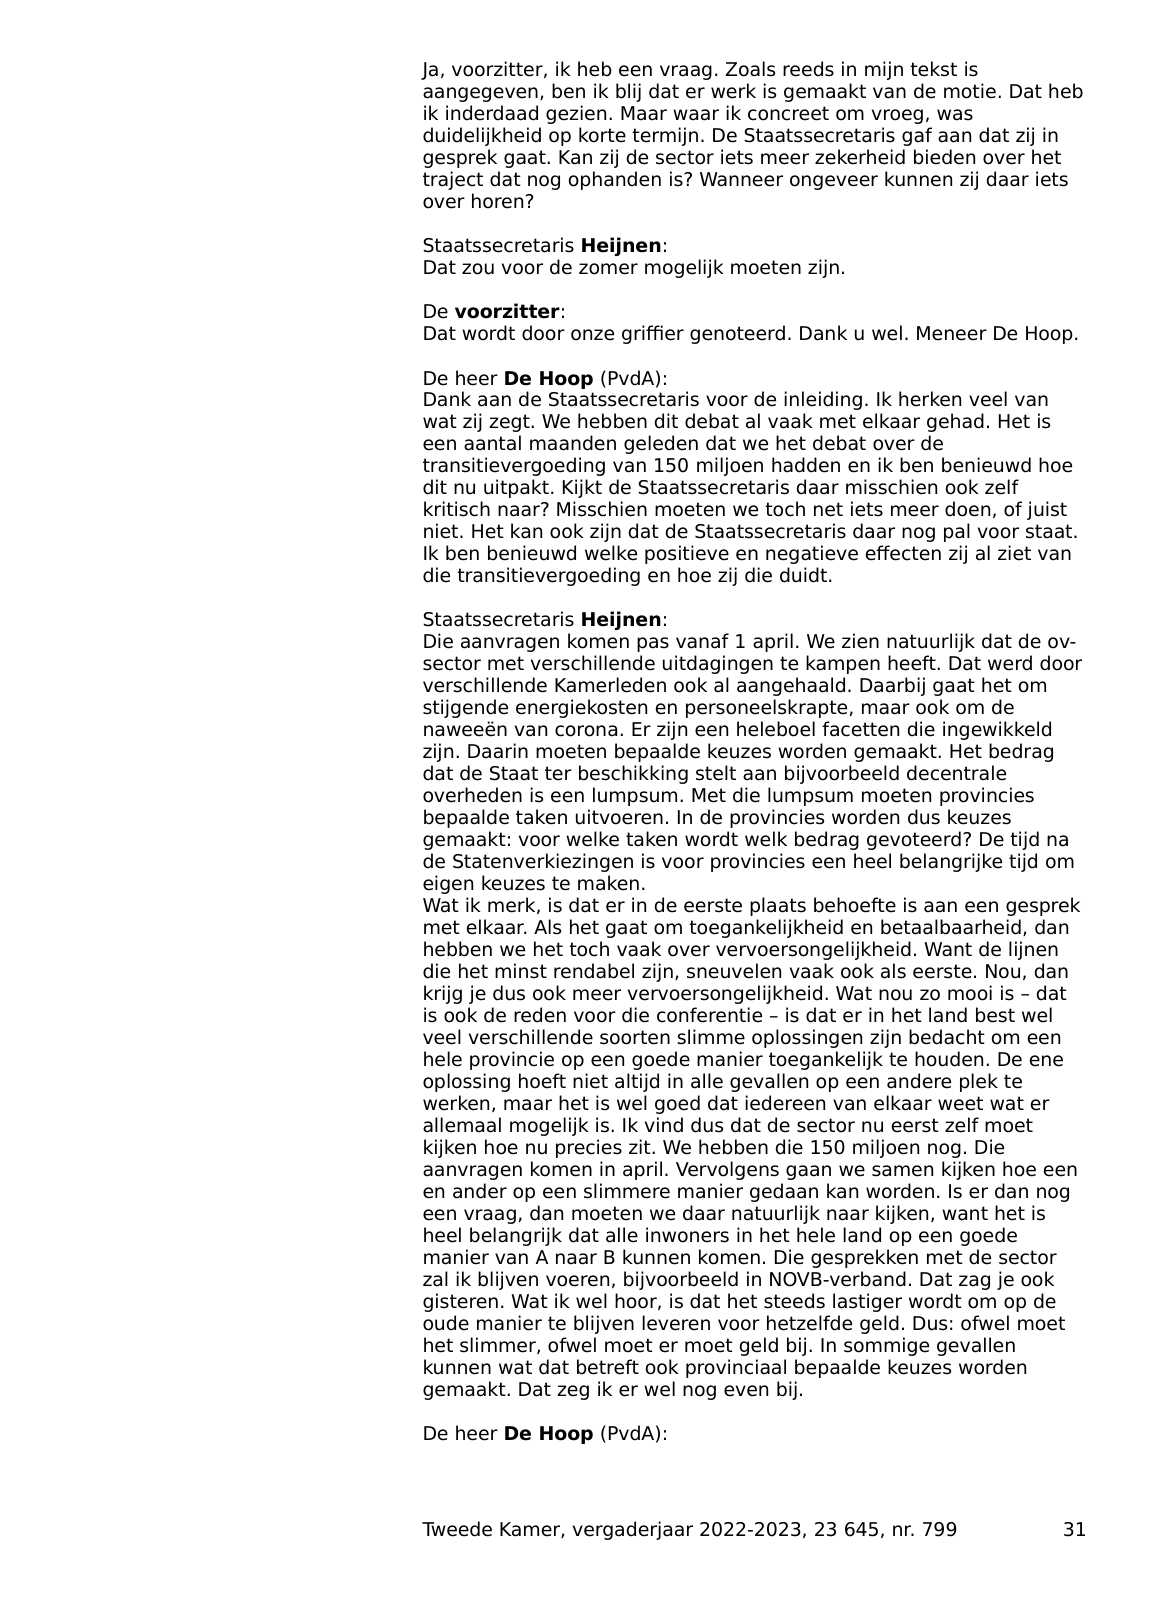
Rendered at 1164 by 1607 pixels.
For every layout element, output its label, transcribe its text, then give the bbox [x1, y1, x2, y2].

text De voorzitter: [422, 301, 1087, 323]
text De heer De Hoop (PvdA): [422, 367, 1087, 389]
text Die aanvragen komen pas vanaf 1 april. We zien natuurlijk dat de ov-sector met verschillende uitdagingen te kampen heeft. Dat werd door verschillende Kamerleden ook al aangehaald. Daarbij gaat het om stijgende energiekosten en personeelskrapte, maar ook om de naweeën van corona. Er zijn een heleboel facetten die ingewikkeld zijn. Daarin moeten bepaalde keuzes worden gemaakt. Het bedrag dat de Staat ter beschikking stelt aan bijvoorbeeld decentrale overheden is een lumpsum. Met die lumpsum moeten provincies bepaalde taken uitvoeren. In de provincies worden dus keuzes gemaakt: voor welke taken wordt welk bedrag gevoteerd? De tijd na de Statenverkiezingen is voor provincies een heel belangrijke tijd om eigen keuzes te maken. [422, 631, 1087, 895]
text Wat ik merk, is dat er in de eerste plaats behoefte is aan een gesprek met elkaar. Als het gaat om toegankelijkheid en betaalbaarheid, dan hebben we het toch vaak over vervoersongelijkheid. Want de lijnen die het minst rendabel zijn, sneuvelen vaak ook als eerste. Nou, dan krijg je dus ook meer vervoersongelijkheid. Wat nou zo mooi is – dat is ook de reden voor die conferentie – is dat er in het land best wel veel verschillende soorten slimme oplossingen zijn bedacht om een hele provincie op een goede manier toegankelijk te houden. De ene oplossing hoeft niet altijd in alle gevallen op een andere plek te werken, maar het is wel goed dat iedereen van elkaar weet wat er allemaal mogelijk is. Ik vind dus dat de sector nu eerst zelf moet kijken hoe nu precies zit. We hebben die 150 miljoen nog. Die aanvragen komen in april. Vervolgens gaan we samen kijken hoe een en ander op een slimmere manier gedaan kan worden. Is er dan nog een vraag, dan moeten we daar natuurlijk naar kijken, want het is heel belangrijk dat alle inwoners in het hele land op een goede manier van A naar B kunnen komen. Die gesprekken met de sector zal ik blijven voeren, bijvoorbeeld in NOVB-verband. Dat zag je ook gisteren. Wat ik wel hoor, is dat het steeds lastiger wordt om op de oude manier te blijven leveren voor hetzelfde geld. Dus: ofwel moet het slimmer, ofwel moet er moet geld bij. In sommige gevallen kunnen wat dat betreft ook provinciaal bepaalde keuzes worden gemaakt. Dat zeg ik er wel nog even bij. [422, 895, 1087, 1401]
text Dank aan de Staatssecretaris voor de inleiding. Ik herken veel van wat zij zegt. We hebben dit debat al vaak met elkaar gehad. Het is een aantal maanden geleden dat we het debat over de transitievergoeding van 150 miljoen hadden en ik ben benieuwd hoe dit nu uitpakt. Kijkt de Staatssecretaris daar misschien ook zelf kritisch naar? Misschien moeten we toch net iets meer doen, of juist niet. Het kan ook zijn dat de Staatssecretaris daar nog pal voor staat. Ik ben benieuwd welke positieve en negatieve effecten zij al ziet van die transitievergoeding en hoe zij die duidt. [422, 389, 1087, 587]
text Dat wordt door onze griffier genoteerd. Dank u wel. Meneer De Hoop. [422, 323, 1087, 345]
text De heer De Hoop (PvdA): [422, 1423, 1087, 1445]
text Dat zou voor de zomer mogelijk moeten zijn. [422, 257, 1087, 279]
text Staatssecretaris Heijnen: [422, 235, 1087, 257]
text Ja, voorzitter, ik heb een vraag. Zoals reeds in mijn tekst is aangegeven, ben ik blij dat er werk is gemaakt van de motie. Dat heb ik inderdaad gezien. Maar waar ik concreet om vroeg, was duidelijkheid op korte termijn. De Staatssecretaris gaf aan dat zij in gesprek gaat. Kan zij de sector iets meer zekerheid bieden over het traject dat nog ophanden is? Wanneer ongeveer kunnen zij daar iets over horen? [422, 59, 1087, 213]
text Staatssecretaris Heijnen: [422, 609, 1087, 631]
